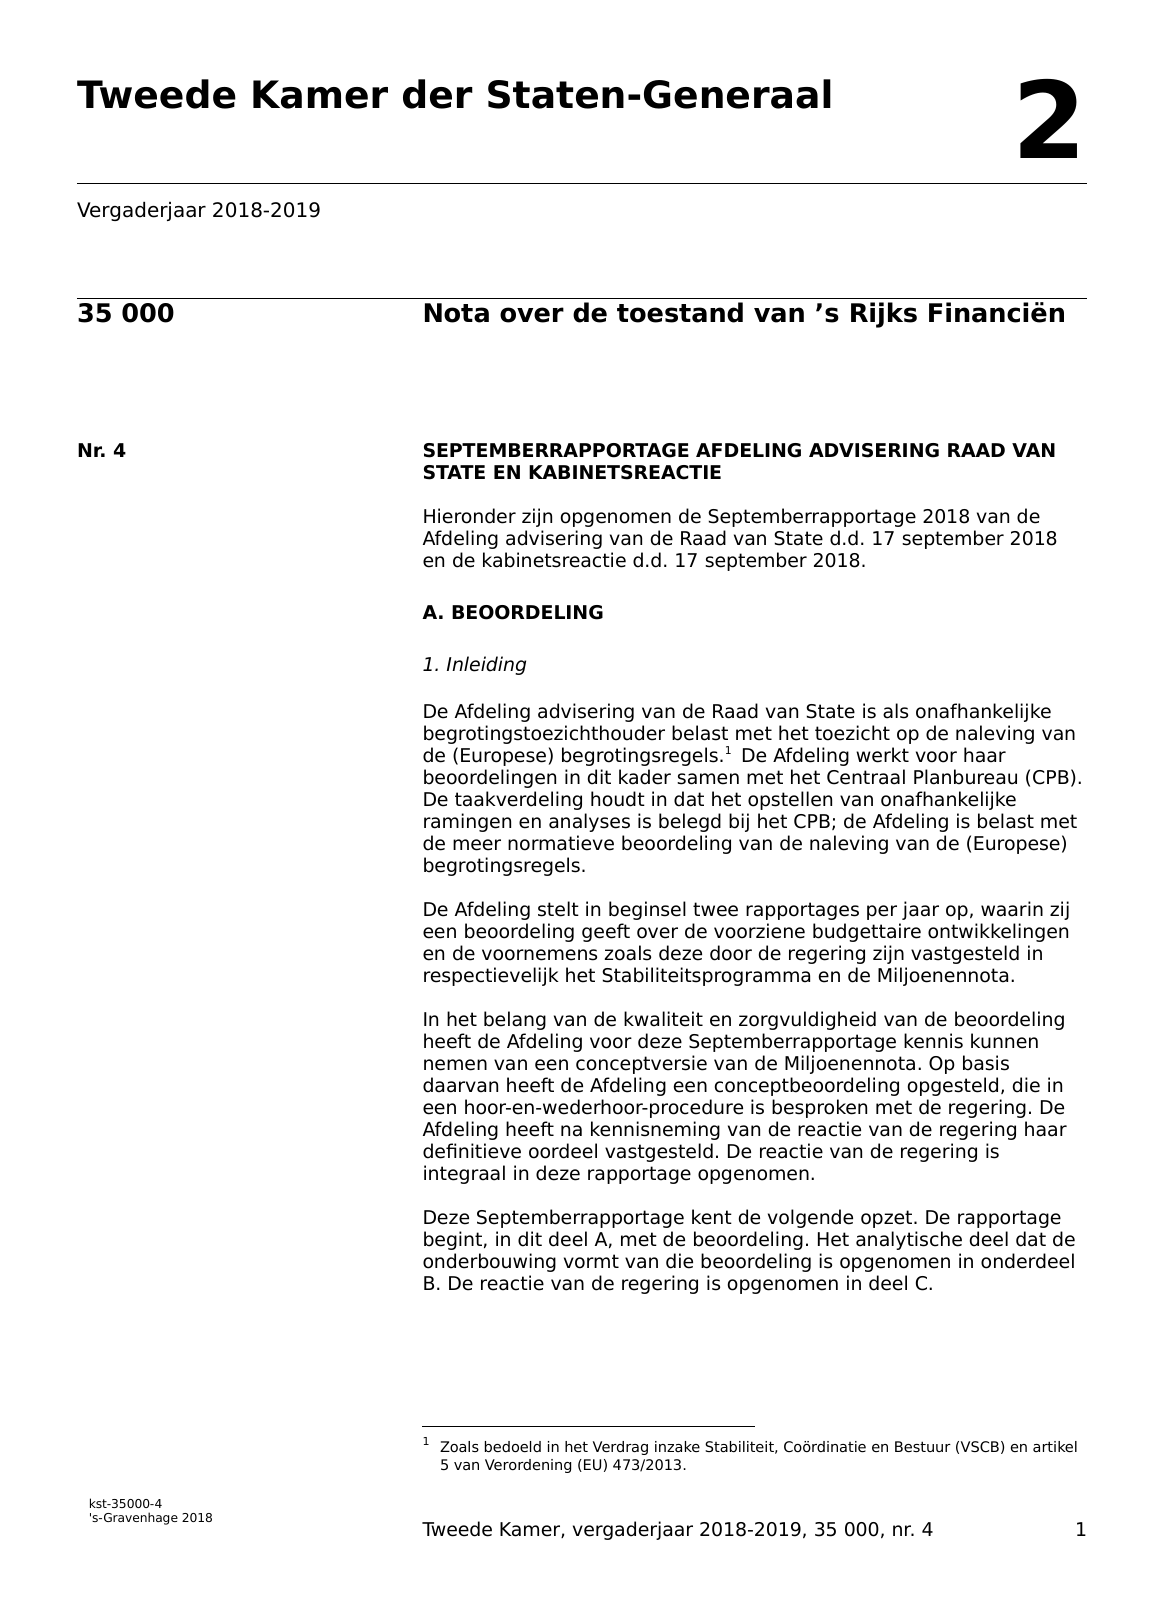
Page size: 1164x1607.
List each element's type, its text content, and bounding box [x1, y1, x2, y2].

text Deze Septemberrapportage kent de volgende opzet. De rapportage begint, in dit deel A, met de beoordeling. Het analytische deel dat de onderbouwing vormt van die beoordeling is opgenomen in onderdeel B. De reactie van de regering is opgenomen in deel C. [422, 1207, 1087, 1295]
text De Afdeling advisering van de Raad van State is als onafhankelijke begrotingstoezichthouder belast met het toezicht op de naleving van de (Europese) begrotingsregels. De Afdeling werkt voor haar beoordelingen in dit kader samen met het Centraal Planbureau (CPB). De taakverdeling houdt in dat het opstellen van onafhankelijke ramingen en analyses is belegd bij het CPB; de Afdeling is belast met de meer normatieve beoordeling van de naleving van de (Europese) begrotingsregels. [422, 701, 1087, 877]
subtitle Nr. 4 SEPTEMBERRAPPORTAGE AFDELING ADVISERING RAAD VAN STATE EN KABINETSREACTIE [77, 440, 1087, 484]
subtitle 1. Inleiding [422, 654, 1087, 676]
table_header 2 [886, 59, 1087, 183]
text Zoals bedoeld in het Verdrag inzake Stabiliteit, Coördinatie en Bestuur (VSCB) en artikel 5 van Verordening (EU) 473/2013. [422, 1435, 1087, 1474]
subtitle A. BEOORDELING [422, 602, 1087, 624]
text Hieronder zijn opgenomen de Septemberrapportage 2018 van de Afdeling advisering van de Raad van State d.d. 17 september 2018 en de kabinetsreactie d.d. 17 september 2018. [422, 506, 1087, 572]
text 's-Gravenhage 2018 [88, 1511, 323, 1525]
table_header Tweede Kamer der Staten-Generaal [77, 59, 886, 183]
text In het belang van de kwaliteit en zorgvuldigheid van de beoordeling heeft de Afdeling voor deze Septemberrapportage kennis kunnen nemen van een conceptversie van de Miljoenennota. Op basis daarvan heeft de Afdeling een conceptbeoordeling opgesteld, die in een hoor-en-wederhoor-procedure is besproken met de regering. De Afdeling heeft na kennisneming van de reactie van de regering haar definitieve oordeel vastgesteld. De reactie van de regering is integraal in deze rapportage opgenomen. [422, 1009, 1087, 1185]
text De Afdeling stelt in beginsel twee rapportages per jaar op, waarin zij een beoordeling geeft over de voorziene budgettaire ontwikkelingen en de voornemens zoals deze door de regering zijn vastgesteld in respectievelijk het Stabiliteitsprogramma en de Miljoenennota. [422, 899, 1087, 987]
table_cell Vergaderjaar 2018-2019 [77, 184, 1087, 298]
subtitle 35 000 Nota over de toestand van ’s Rijks Financiën [77, 299, 1087, 329]
text kst-35000-4 [88, 1497, 323, 1511]
